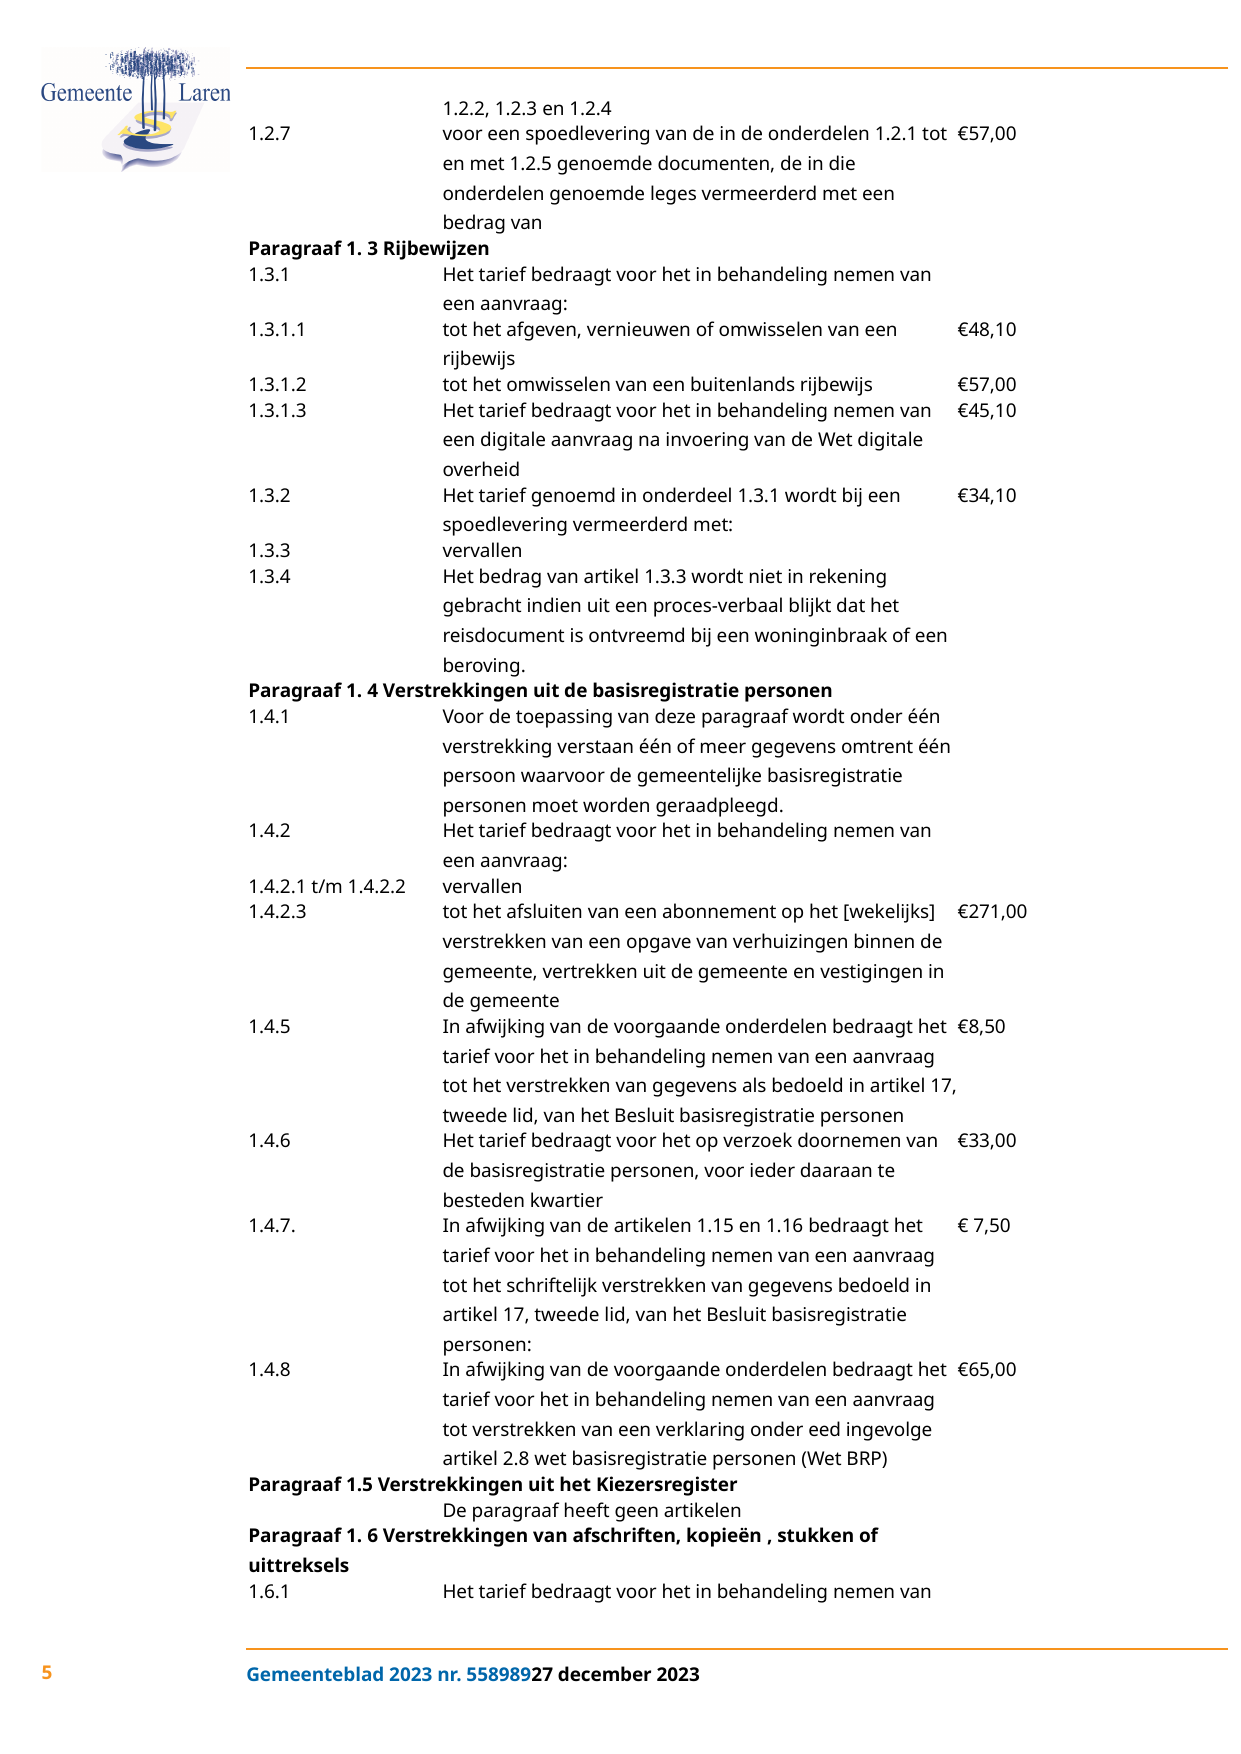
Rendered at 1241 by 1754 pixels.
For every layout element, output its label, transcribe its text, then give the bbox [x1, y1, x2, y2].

table_cell Het tarief bedraagt voor het in behandeling nemen van een aanvraag: [442, 818, 957, 873]
table_cell Paragraaf 1.5 Verstrekkingen uit het Kiezersregister [248, 1471, 957, 1497]
table_cell 1.2.2, 1.2.3 en 1.2.4 [442, 95, 957, 121]
table_cell [958, 873, 1152, 899]
table_cell 1.4.7. [248, 1213, 442, 1357]
table_cell 1.4.2.3 [248, 899, 442, 1013]
table_cell €33,00 [958, 1128, 1152, 1213]
table_cell Het tarief bedraagt voor het in behandeling nemen van [442, 1578, 957, 1604]
table_cell 1.6.1 [248, 1578, 442, 1604]
table_cell 1.3.1 [248, 261, 442, 316]
table_cell vervallen [442, 537, 957, 563]
table_cell De paragraaf heeft geen artikelen [442, 1497, 957, 1523]
table_cell 1.4.1 [248, 703, 442, 818]
table_cell 1.3.4 [248, 563, 442, 677]
table_cell 1.4.5 [248, 1013, 442, 1128]
table_cell [958, 563, 1152, 677]
table_cell [958, 261, 1152, 316]
table_cell [958, 537, 1152, 563]
picture [41, 47, 231, 172]
table_cell 1.4.2.1 t/m 1.4.2.2 [248, 873, 442, 899]
table_cell In afwijking van de voorgaande onderdelen bedraagt het tarief voor het in behandeling nemen van een aanvraag tot het verstrekken van gegevens als bedoeld in artikel 17, tweede lid, van het Besluit basisregistratie personen [442, 1013, 957, 1128]
table_cell [248, 95, 442, 121]
table_cell €57,00 [958, 121, 1152, 235]
table_cell Het tarief genoemd in onderdeel 1.3.1 wordt bij een spoedlevering vermeerderd met: [442, 482, 957, 537]
table_cell tot het omwisselen van een buitenlands rijbewijs [442, 371, 957, 397]
table_cell €34,10 [958, 482, 1152, 537]
table_cell €57,00 [958, 371, 1152, 397]
table_cell tot het afgeven, vernieuwen of omwisselen van een rijbewijs [442, 316, 957, 371]
table_cell 1.4.2 [248, 818, 442, 873]
table_cell [958, 1578, 1152, 1604]
table_cell [958, 1497, 1152, 1523]
table_cell In afwijking van de voorgaande onderdelen bedraagt het tarief voor het in behandeling nemen van een aanvraag tot verstrekken van een verklaring onder eed ingevolge artikel 2.8 wet basisregistratie personen (Wet BRP) [442, 1357, 957, 1471]
table_cell 1.4.6 [248, 1128, 442, 1213]
table_cell 1.3.1.2 [248, 371, 442, 397]
table_cell [958, 1523, 1152, 1578]
table_cell [958, 1471, 1152, 1497]
table_cell Het tarief bedraagt voor het op verzoek doornemen van de basisregistratie personen, voor ieder daaraan te besteden kwartier [442, 1128, 957, 1213]
table_cell [958, 235, 1152, 261]
table_cell In afwijking van de artikelen 1.15 en 1.16 bedraagt het tarief voor het in behandeling nemen van een aanvraag tot het schriftelijk verstrekken van gegevens bedoeld in artikel 17, tweede lid, van het Besluit basisregistratie personen: [442, 1213, 957, 1357]
table_cell Paragraaf 1. 3 Rijbewijzen [248, 235, 957, 261]
table_cell 1.3.2 [248, 482, 442, 537]
table_cell €8,50 [958, 1013, 1152, 1128]
table_cell vervallen [442, 873, 957, 899]
table_cell [958, 95, 1152, 121]
table_cell 1.3.1.3 [248, 397, 442, 482]
table_cell voor een spoedlevering van de in de onderdelen 1.2.1 tot en met 1.2.5 genoemde documenten, de in die onderdelen genoemde leges vermeerderd met een bedrag van [442, 121, 957, 235]
table_cell Voor de toepassing van deze paragraaf wordt onder één verstrekking verstaan één of meer gegevens omtrent één persoon waarvoor de gemeentelijke basisregistratie personen moet worden geraadpleegd. [442, 703, 957, 818]
table_cell Het tarief bedraagt voor het in behandeling nemen van een digitale aanvraag na invoering van de Wet digitale overheid [442, 397, 957, 482]
table_cell 1.2.7 [248, 121, 442, 235]
table_cell Paragraaf 1. 6 Verstrekkingen van afschriften, kopieën , stukken of uittreksels [248, 1523, 957, 1578]
table_cell [958, 818, 1152, 873]
table_cell [958, 703, 1152, 818]
table_cell €48,10 [958, 316, 1152, 371]
table_cell 1.3.1.1 [248, 316, 442, 371]
table_cell [958, 678, 1152, 703]
table_cell €45,10 [958, 397, 1152, 482]
table_cell 1.4.8 [248, 1357, 442, 1471]
table_cell € 7,50 [958, 1213, 1152, 1357]
table_cell Het tarief bedraagt voor het in behandeling nemen van een aanvraag: [442, 261, 957, 316]
table_cell €65,00 [958, 1357, 1152, 1471]
table_cell Het bedrag van artikel 1.3.3 wordt niet in rekening gebracht indien uit een proces-verbaal blijkt dat het reisdocument is ontvreemd bij een woninginbraak of een beroving. [442, 563, 957, 677]
table_cell €271,00 [958, 899, 1152, 1013]
table_cell 1.3.3 [248, 537, 442, 563]
table_cell Paragraaf 1. 4 Verstrekkingen uit de basisregistratie personen [248, 678, 957, 703]
table_cell [248, 1497, 442, 1523]
table_cell tot het afsluiten van een abonnement op het [wekelijks] verstrekken van een opgave van verhuizingen binnen de gemeente, vertrekken uit de gemeente en vestigingen in de gemeente [442, 899, 957, 1013]
